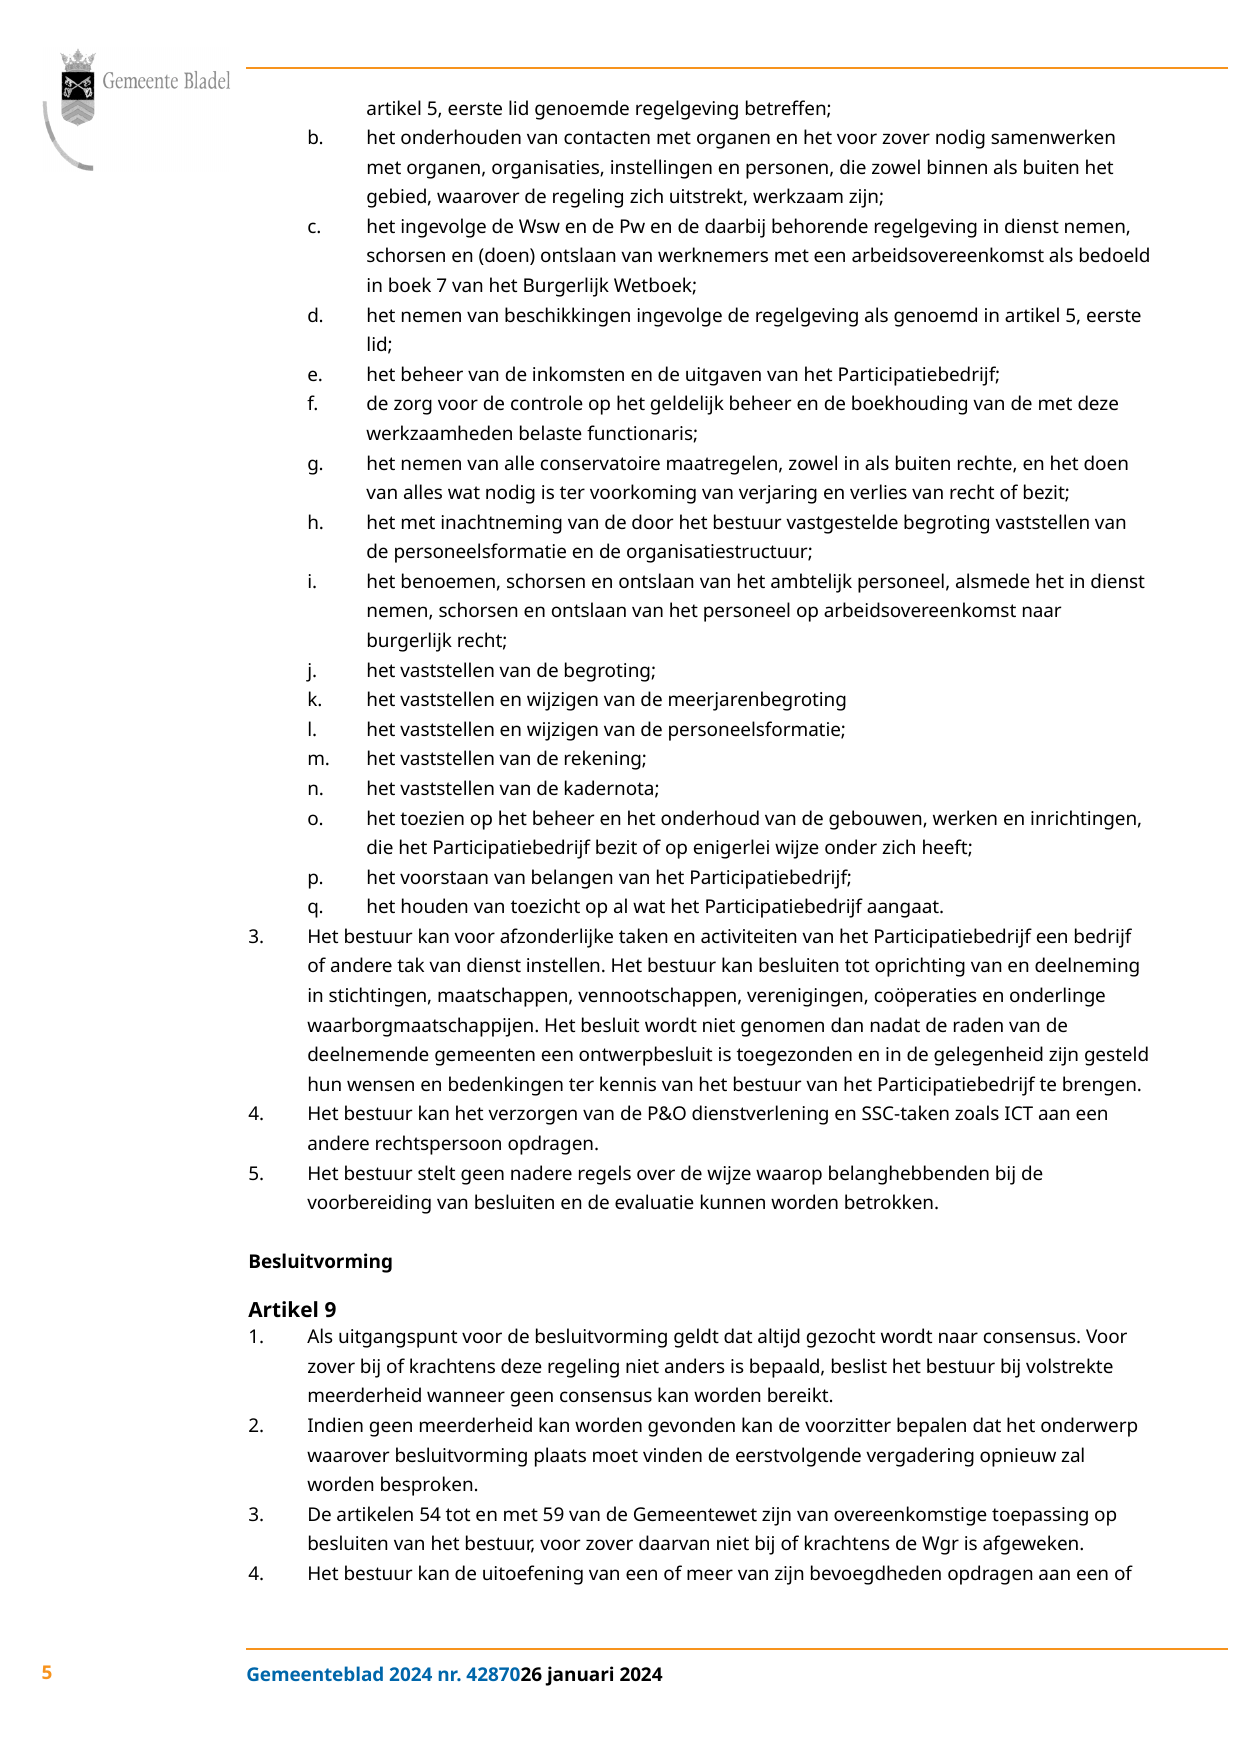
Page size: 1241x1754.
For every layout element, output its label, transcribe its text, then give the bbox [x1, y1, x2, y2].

picture [41, 47, 231, 172]
list de zorg voor de controle op het geldelijk beheer en de boekhouding van de met deze werkzaamheden belaste functionaris; [307, 391, 1152, 446]
list het voorstaan van belangen van het Participatiebedrijf; [307, 864, 1152, 890]
list Het bestuur kan het verzorgen van de P&O dienstverlening en SSC-taken zoals ICT aan een andere rechtspersoon opdragen. [248, 1101, 1152, 1156]
list het nemen van alle conservatoire maatregelen, zowel in als buiten rechte, en het doen van alles wat nodig is ter voorkoming van verjaring en verlies van recht of bezit; [307, 450, 1152, 505]
list het vaststellen en wijzigen van de personeelsformatie; [307, 716, 1152, 742]
list Als uitgangspunt voor de besluitvorming geldt dat altijd gezocht wordt naar consensus. Voor zover bij of krachtens deze regeling niet anders is bepaald, beslist het bestuur bij volstrekte meerderheid wanneer geen consensus kan worden bereikt. [248, 1323, 1152, 1408]
list Het bestuur kan voor afzonderlijke taken en activiteiten van het Participatiebedrijf een bedrijf of andere tak van dienst instellen. Het bestuur kan besluiten tot oprichting van en deelneming in stichtingen, maatschappen, vennootschappen, verenigingen, coöperaties en onderlinge waarborgmaatschappijen. Het besluit wordt niet genomen dan nadat de raden van de deelnemende gemeenten een ontwerpbesluit is toegezonden en in de gelegenheid zijn gesteld hun wensen en bedenkingen ter kennis van het bestuur van het Participatiebedrijf te brengen. [248, 923, 1152, 1097]
list het vaststellen van de rekening; [307, 746, 1152, 771]
list het beheer van de inkomsten en de uitgaven van het Participatiebedrijf; [307, 361, 1152, 387]
text Besluitvorming [248, 1248, 1152, 1274]
list het nemen van beschikkingen ingevolge de regelgeving als genoemd in artikel 5, eerste lid; [307, 302, 1152, 357]
list het met inachtneming van de door het bestuur vastgestelde begroting vaststellen van de personeelsformatie en de organisatiestructuur; [307, 509, 1152, 564]
list het toezien op het beheer en het onderhoud van de gebouwen, werken en inrichtingen, die het Participatiebedrijf bezit of op enigerlei wijze onder zich heeft; [307, 805, 1152, 860]
list artikel 5, eerste lid genoemde regelgeving betreffen; [307, 95, 1152, 121]
list Indien geen meerderheid kan worden gevonden kan de voorzitter bepalen dat het onderwerp waarover besluitvorming plaats moet vinden de eerstvolgende vergadering opnieuw zal worden besproken. [248, 1412, 1152, 1497]
list De artikelen 54 tot en met 59 van de Gemeentewet zijn van overeenkomstige toepassing op besluiten van het bestuur, voor zover daarvan niet bij of krachtens de Wgr is afgeweken. [248, 1501, 1152, 1556]
list Het bestuur stelt geen nadere regels over de wijze waarop belanghebbenden bij de voorbereiding van besluiten en de evaluatie kunnen worden betrokken. [248, 1160, 1152, 1215]
text Artikel 9 [248, 1295, 1152, 1323]
list het vaststellen van de kadernota; [307, 775, 1152, 801]
list het vaststellen en wijzigen van de meerjarenbegroting [307, 686, 1152, 712]
list het benoemen, schorsen en ontslaan van het ambtelijk personeel, alsmede het in dienst nemen, schorsen en ontslaan van het personeel op arbeidsovereenkomst naar burgerlijk recht; [307, 568, 1152, 653]
list het ingevolge de Wsw en de Pw en de daarbij behorende regelgeving in dienst nemen, schorsen en (doen) ontslaan van werknemers met een arbeidsovereenkomst als bedoeld in boek 7 van het Burgerlijk Wetboek; [307, 213, 1152, 298]
list het onderhouden van contacten met organen en het voor zover nodig samenwerken met organen, organisaties, instellingen en personen, die zowel binnen als buiten het gebied, waarover de regeling zich uitstrekt, werkzaam zijn; [307, 124, 1152, 209]
list Het bestuur kan de uitoefening van een of meer van zijn bevoegdheden opdragen aan een of [248, 1560, 1152, 1586]
list het houden van toezicht op al wat het Participatiebedrijf aangaat. [307, 893, 1152, 919]
list het vaststellen van de begroting; [307, 657, 1152, 683]
